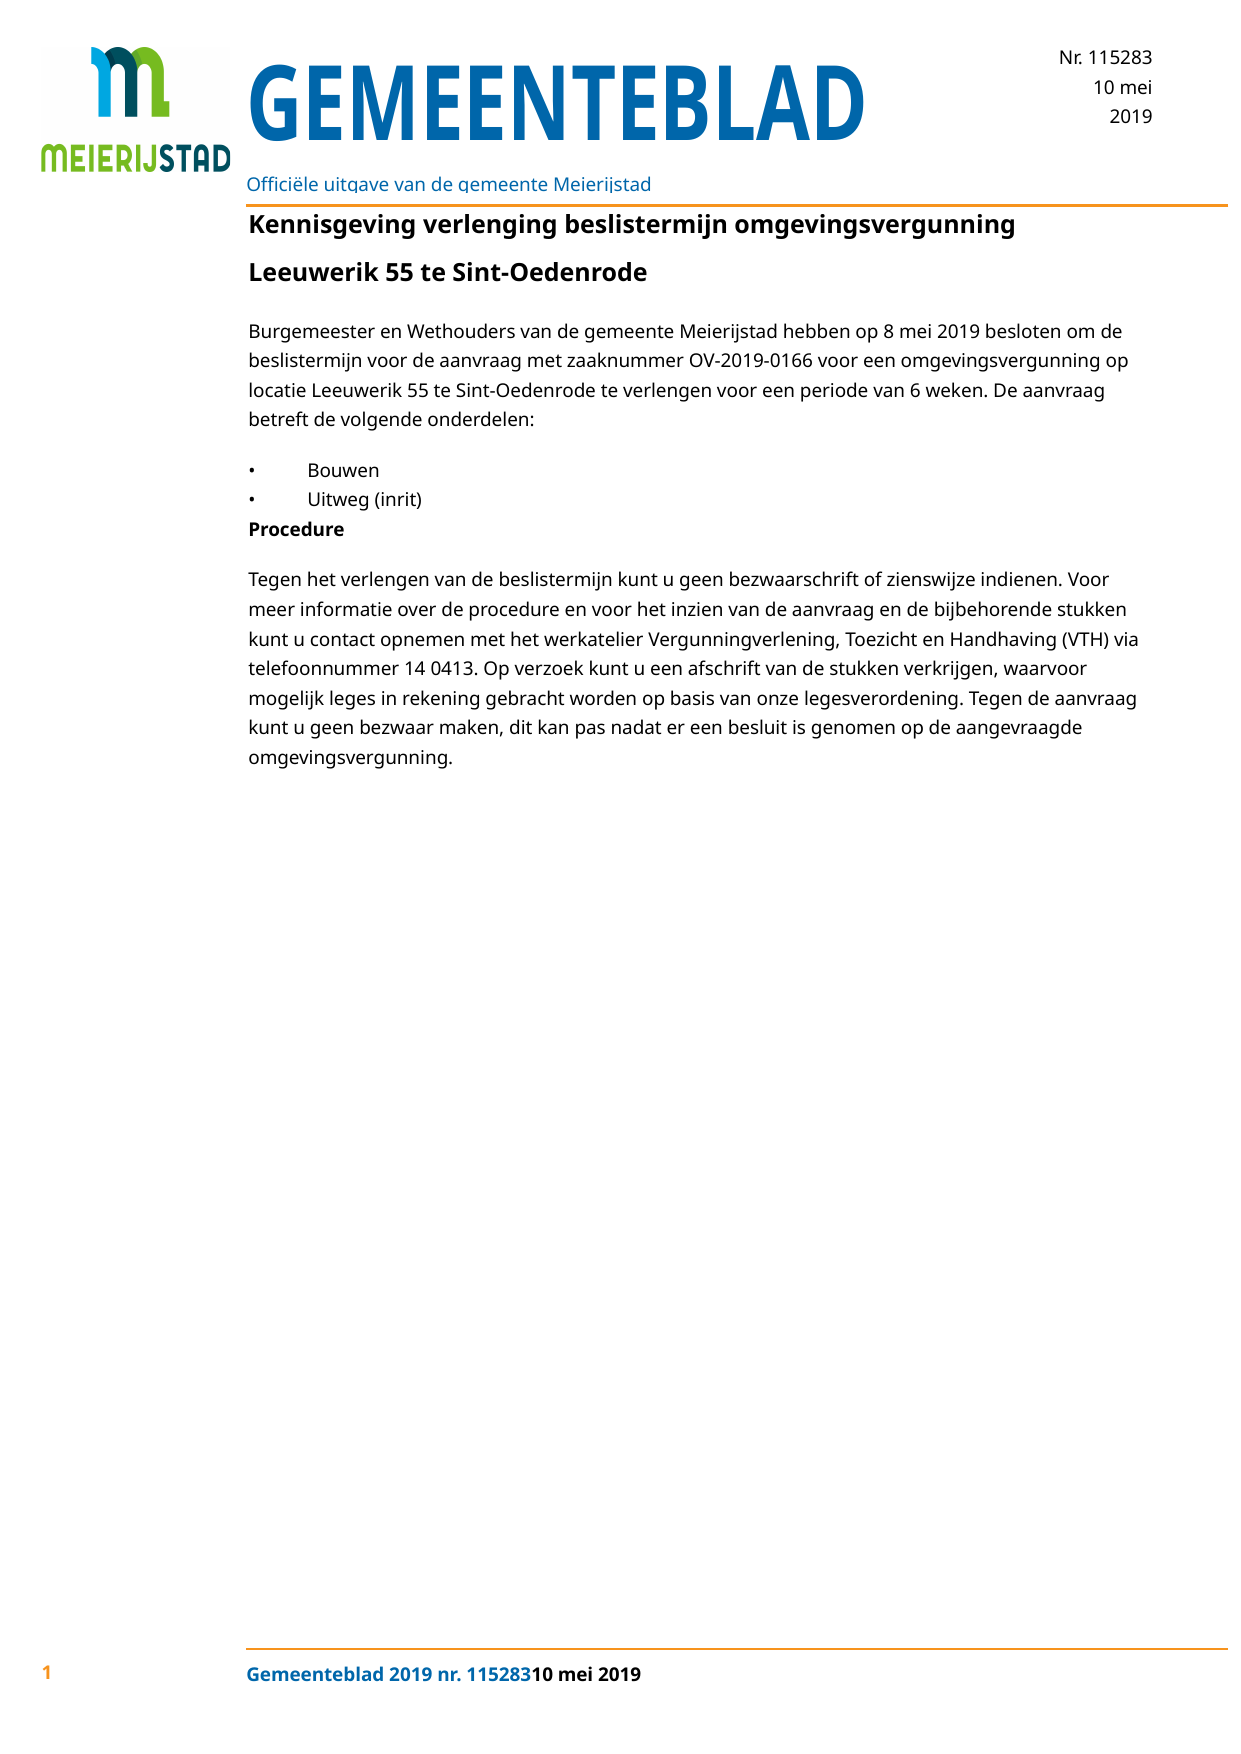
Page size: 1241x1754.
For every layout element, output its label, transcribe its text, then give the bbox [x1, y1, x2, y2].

list Bouwen [248, 457, 1152, 483]
list Uitweg (inrit) [248, 487, 1152, 512]
text Burgemeester en Wethouders van de gemeente Meierijstad hebben op 8 mei 2019 besloten om de beslistermijn voor de aanvraag met zaaknummer OV-2019-0166 voor een omgevingsvergunning op locatie Leeuwerik 55 te Sint-Oedenrode te verlengen voor een periode van 6 weken. De aanvraag betreft de volgende onderdelen: [248, 318, 1152, 432]
text Procedure [248, 516, 1152, 542]
picture [41, 47, 231, 172]
text Kennisgeving verlenging beslistermijn omgevingsvergunning Leeuwerik 55 te Sint-Oedenrode [248, 207, 1152, 288]
text Tegen het verlengen van de beslistermijn kunt u geen bezwaarschrift of zienswijze indienen. Voor meer informatie over de procedure en voor het inzien van de aanvraag en de bijbehorende stukken kunt u contact opnemen met het werkatelier Vergunningverlening, Toezicht en Handhaving (VTH) via telefoonnummer 14 0413. Op verzoek kunt u een afschrift van de stukken verkrijgen, waarvoor mogelijk leges in rekening gebracht worden op basis van onze legesverordening. Tegen de aanvraag kunt u geen bezwaar maken, dit kan pas nadat er een besluit is genomen op de aangevraagde omgevingsvergunning. [248, 567, 1152, 770]
